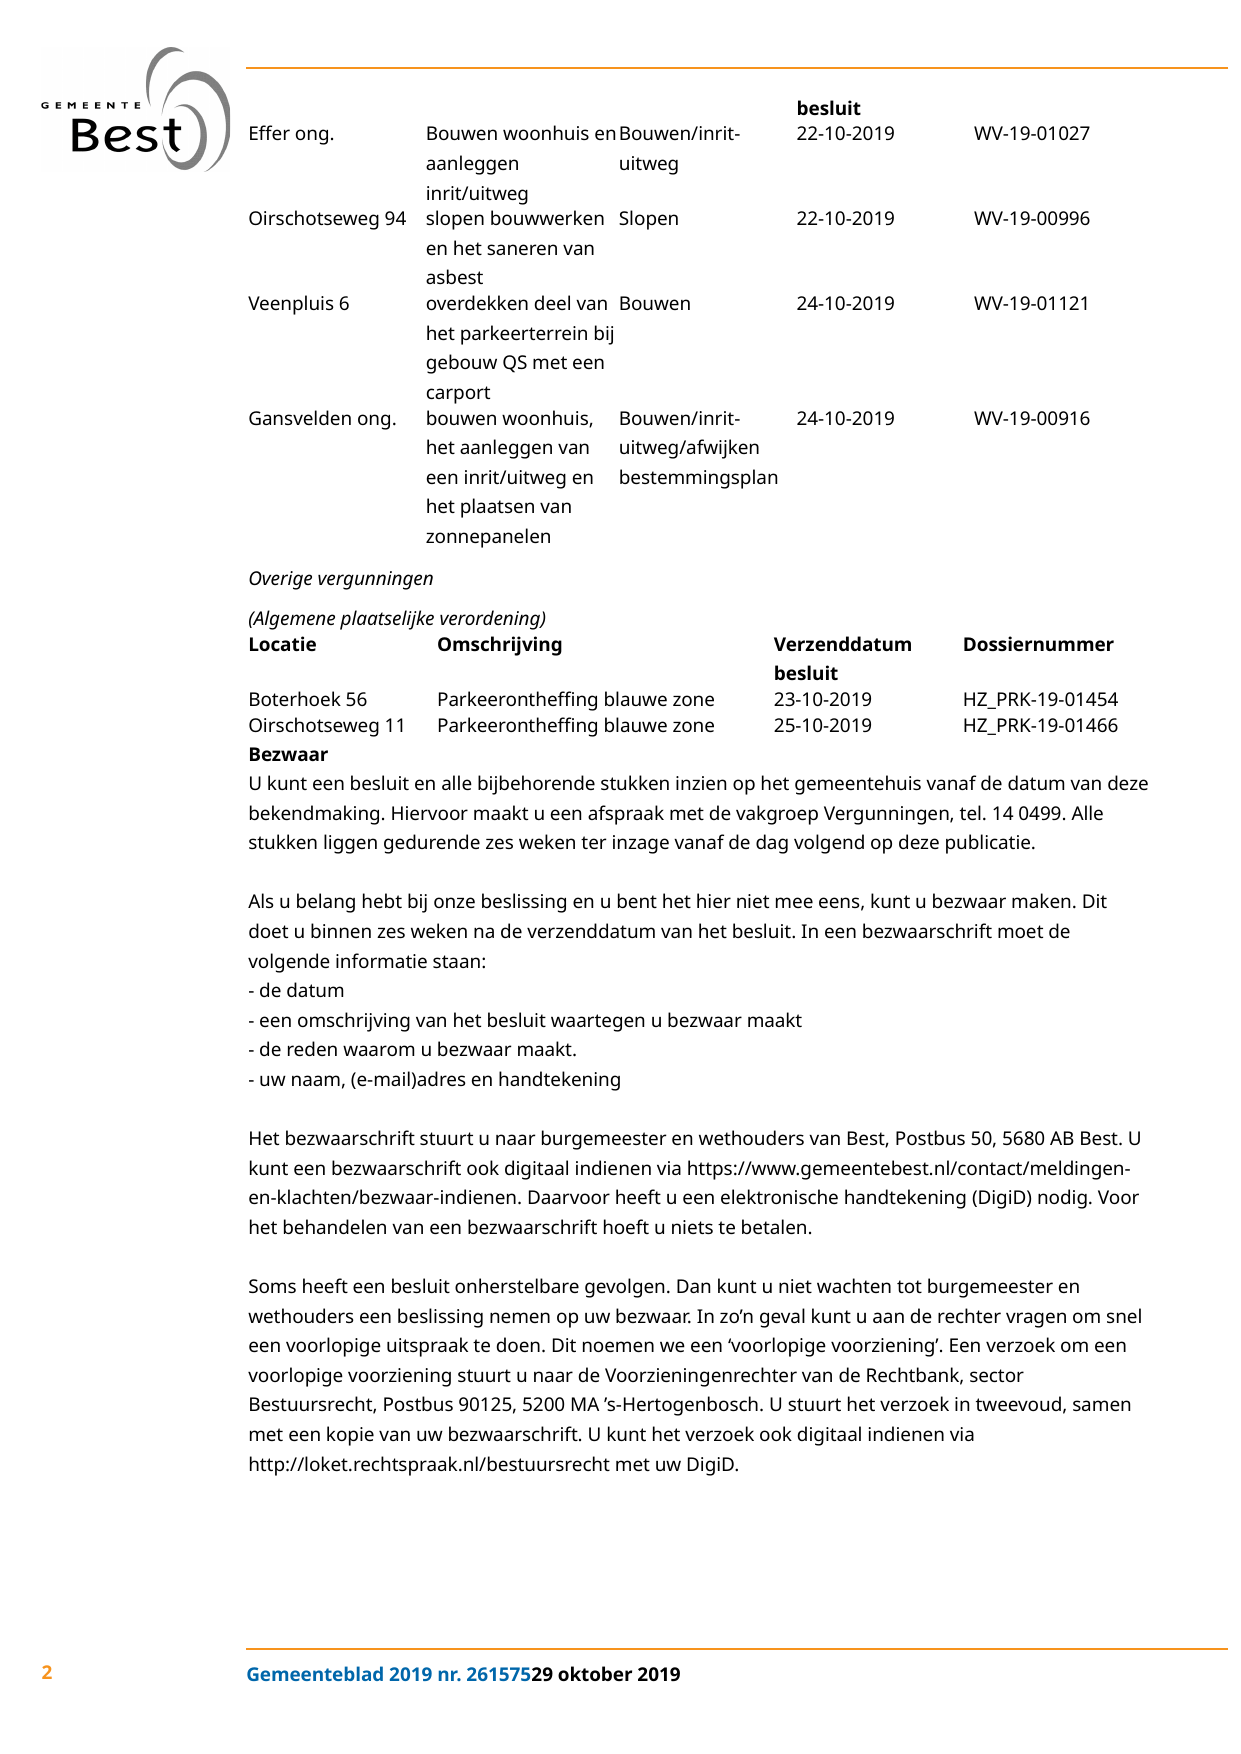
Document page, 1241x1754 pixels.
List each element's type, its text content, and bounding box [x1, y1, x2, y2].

table_cell Bouwen woonhuis en aanleggen inrit/uitweg [426, 121, 619, 205]
text Soms heeft een besluit onherstelbare gevolgen. Dan kunt u niet wachten tot burgemeester en wethouders een beslissing nemen op uw bezwaar. In zo’n geval kunt u aan de rechter vragen om snel een voorlopige uitspraak te doen. Dit noemen we een ‘voorlopige voorziening’. Een verzoek om een voorlopige voorziening stuurt u naar de Voorzieningenrechter van de Rechtbank, sector Bestuursrecht, Postbus 90125, 5200 MA ’s-Hertogenbosch. U stuurt het verzoek in tweevoud, samen met een kopie van uw bezwaarschrift. U kunt het verzoek ook digitaal indienen via http://loket.rechtspraak.nl/bestuursrecht met uw DigiD. [248, 1273, 1152, 1476]
text - de datum [248, 977, 1152, 1003]
table_cell 22-10-2019 [796, 121, 974, 205]
table_cell HZ_PRK-19-01466 [963, 712, 1152, 737]
table_header [974, 95, 1152, 121]
table_header Omschrijving [437, 631, 774, 686]
table_cell WV-19-00996 [974, 205, 1152, 290]
table_cell Oirschotseweg 11 [248, 712, 437, 737]
text Bezwaar [248, 741, 1152, 766]
table_cell 23-10-2019 [774, 686, 963, 712]
table_header Dossiernummer [963, 631, 1152, 686]
table_header besluit [796, 95, 974, 121]
table_cell 24-10-2019 [796, 405, 974, 549]
table_cell Gansvelden ong. [248, 405, 426, 549]
table_cell Oirschotseweg 94 [248, 205, 426, 290]
table_cell overdekken deel van het parkeerterrein bij gebouw QS met een carport [426, 290, 619, 405]
table_cell WV-19-01121 [974, 290, 1152, 405]
table_cell bouwen woonhuis, het aanleggen van een inrit/uitweg en het plaatsen van zonnepanelen [426, 405, 619, 549]
text Overige vergunningen [248, 566, 1152, 591]
text - de reden waarom u bezwaar maakt. [248, 1037, 1152, 1062]
text U kunt een besluit en alle bijbehorende stukken inzien op het gemeentehuis vanaf de datum van deze bekendmaking. Hiervoor maakt u een afspraak met de vakgroep Vergunningen, tel. 14 0499. Alle stukken liggen gedurende zes weken ter inzage vanaf de dag volgend op deze publicatie. [248, 770, 1152, 855]
text - een omschrijving van het besluit waartegen u bezwaar maakt [248, 1007, 1152, 1033]
table_cell Bouwen [619, 290, 796, 405]
table_header [248, 95, 426, 121]
table_cell slopen bouwwerken en het saneren van asbest [426, 205, 619, 290]
table_cell Parkeerontheffing blauwe zone [437, 686, 774, 712]
table_cell 25-10-2019 [774, 712, 963, 737]
table_cell Slopen [619, 205, 796, 290]
table_header Locatie [248, 631, 437, 686]
table_cell Effer ong. [248, 121, 426, 205]
table_header [619, 95, 796, 121]
table_cell WV-19-01027 [974, 121, 1152, 205]
table_cell 22-10-2019 [796, 205, 974, 290]
text - uw naam, (e-mail)adres en handtekening [248, 1066, 1152, 1092]
table_cell Veenpluis 6 [248, 290, 426, 405]
table_cell 24-10-2019 [796, 290, 974, 405]
table_cell HZ_PRK-19-01454 [963, 686, 1152, 712]
picture [41, 47, 231, 172]
text (Algemene plaatselijke verordening) [248, 605, 1152, 631]
table_cell Bouwen/inrit-uitweg/afwijken bestemmingsplan [619, 405, 796, 549]
table_cell Parkeerontheffing blauwe zone [437, 712, 774, 737]
table_cell Bouwen/inrit- uitweg [619, 121, 796, 205]
table_header Verzenddatum besluit [774, 631, 963, 686]
table_header [426, 95, 619, 121]
text Als u belang hebt bij onze beslissing en u bent het hier niet mee eens, kunt u bezwaar maken. Dit doet u binnen zes weken na de verzenddatum van het besluit. In een bezwaarschrift moet de volgende informatie staan: [248, 889, 1152, 973]
text Het bezwaarschrift stuurt u naar burgemeester en wethouders van Best, Postbus 50, 5680 AB Best. U kunt een bezwaarschrift ook digitaal indienen via https://www.gemeentebest.nl/contact/meldingen-en-klachten/bezwaar-indienen. Daarvoor heeft u een elektronische handtekening (DigiD) nodig. Voor het behandelen van een bezwaarschrift hoeft u niets te betalen. [248, 1125, 1152, 1240]
table_cell WV-19-00916 [974, 405, 1152, 549]
table_cell Boterhoek 56 [248, 686, 437, 712]
